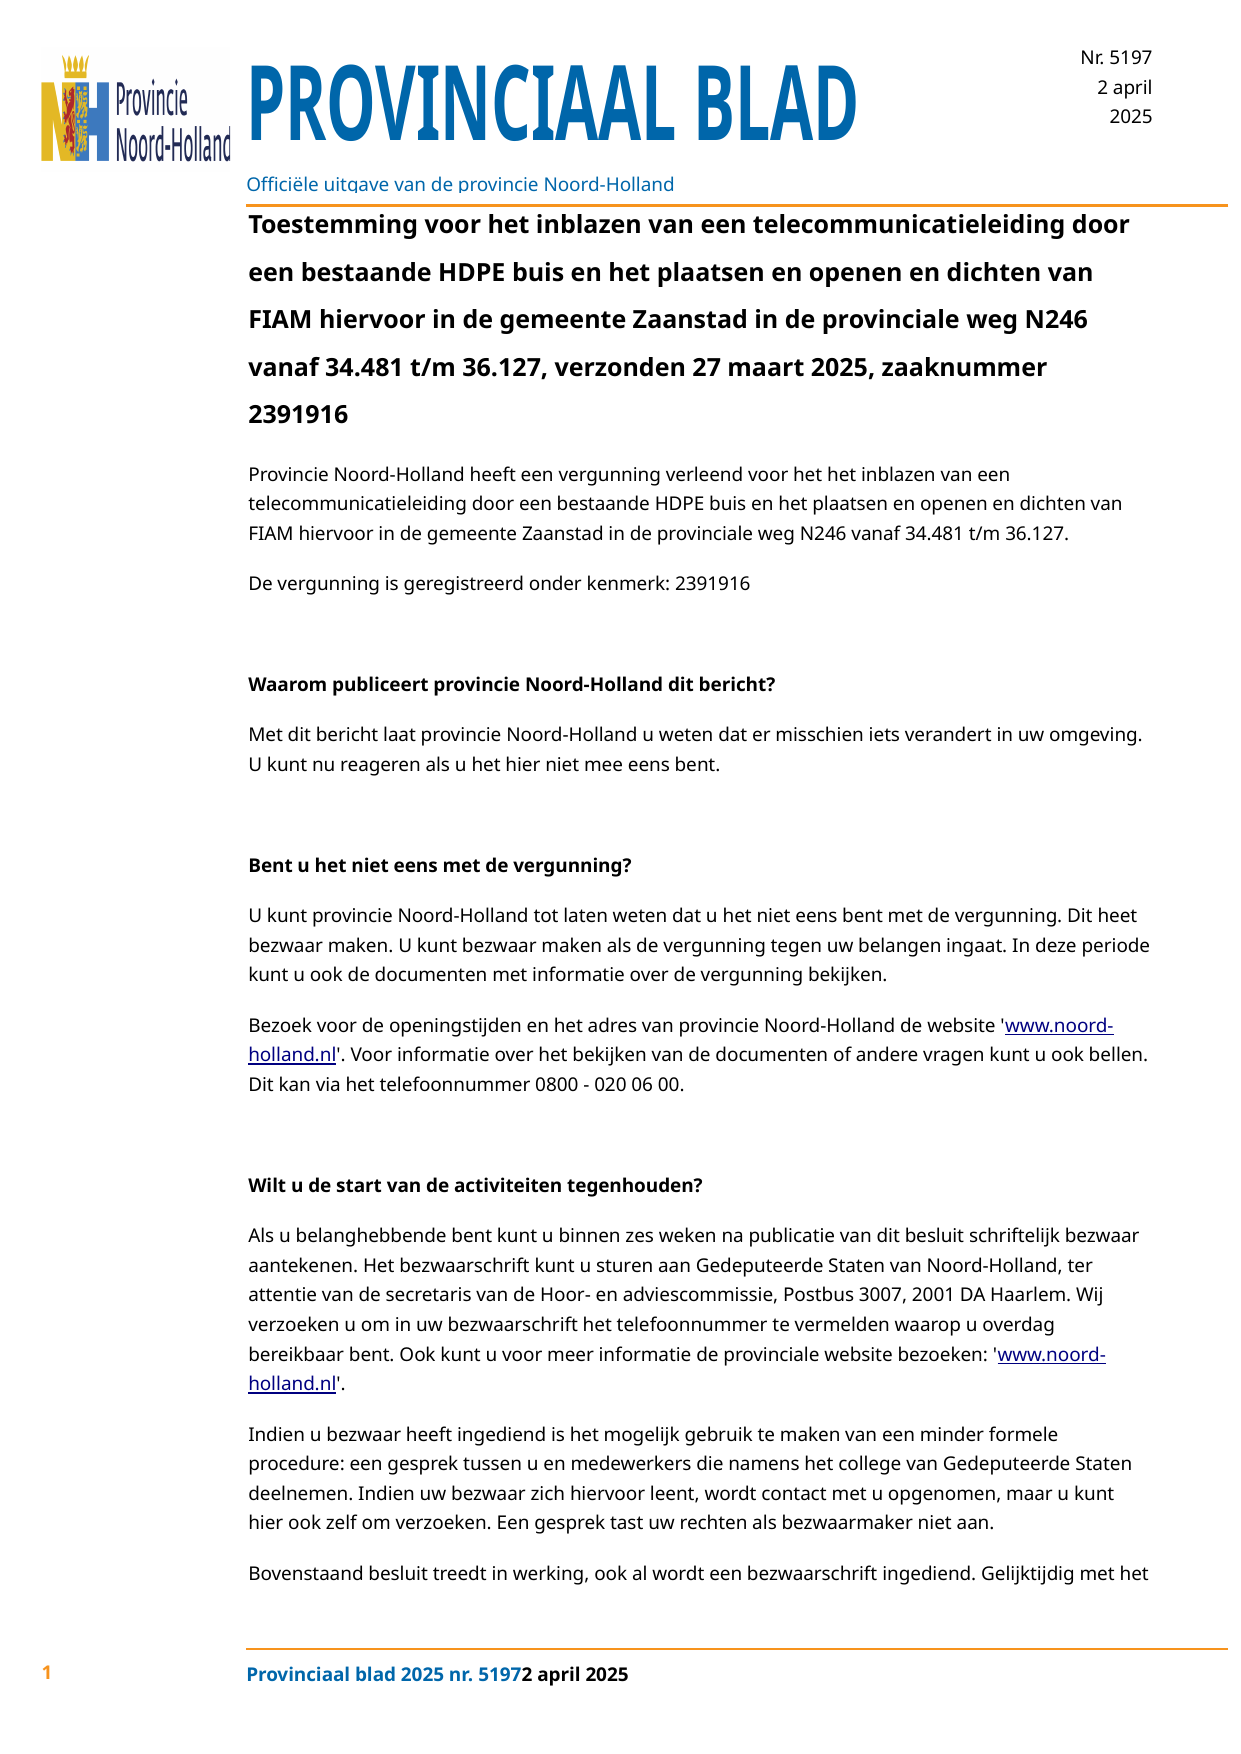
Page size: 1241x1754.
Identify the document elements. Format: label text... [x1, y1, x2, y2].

picture [41, 47, 231, 172]
text Indien u bezwaar heeft ingediend is het mogelijk gebruik te maken van een minder formele procedure: een gesprek tussen u en medewerkers die namens het college van Gedeputeerde Staten deelnemen. Indien uw bezwaar zich hiervoor leent, wordt contact met u opgenomen, maar u kunt hier ook zelf om verzoeken. Een gesprek tast uw rechten als bezwaarmaker niet aan. [248, 1421, 1152, 1535]
text Provincie Noord-Holland heeft een vergunning verleend voor het het inblazen van een telecommunicatieleiding door een bestaande HDPE buis en het plaatsen en openen en dichten van FIAM hiervoor in de gemeente Zaanstad in de provinciale weg N246 vanaf 34.481 t/m 36.127. [248, 461, 1152, 546]
text Bovenstaand besluit treedt in werking, ook al wordt een bezwaarschrift ingediend. Gelijktijdig met het [248, 1560, 1152, 1586]
text Wilt u de start van de activiteiten tegenhouden? [248, 1172, 1152, 1198]
text Toestemming voor het inblazen van een telecommunicatieleiding door een bestaande HDPE buis en het plaatsen en openen en dichten van FIAM hiervoor in de gemeente Zaanstad in de provinciale weg N246 vanaf 34.481 t/m 36.127, verzonden 27 maart 2025, zaaknummer 2391916 [248, 207, 1152, 431]
text Bent u het niet eens met de vergunning? [248, 852, 1152, 878]
text Waarom publiceert provincie Noord-Holland dit bericht? [248, 671, 1152, 697]
text Als u belanghebbende bent kunt u binnen zes weken na publicatie van dit besluit schriftelijk bezwaar aantekenen. Het bezwaarschrift kunt u sturen aan Gedeputeerde Staten van Noord-Holland, ter attentie van de secretaris van de Hoor- en adviescommissie, Postbus 3007, 2001 DA Haarlem. Wij verzoeken u om in uw bezwaarschrift het telefoonnummer te vermelden waarop u overdag bereikbaar bent. Ook kunt u voor meer informatie de provinciale website bezoeken: 'www.noord-holland.nl'. [248, 1222, 1152, 1396]
text De vergunning is geregistreerd onder kenmerk: 2391916 [248, 570, 1152, 596]
text Bezoek voor de openingstijden en het adres van provincie Noord-Holland de website 'www.noord-holland.nl'. Voor informatie over het bekijken van de documenten of andere vragen kunt u ook bellen. Dit kan via het telefoonnummer 0800 - 020 06 00. [248, 1012, 1152, 1097]
text Met dit bericht laat provincie Noord-Holland u weten dat er misschien iets verandert in uw omgeving. U kunt nu reageren als u het hier niet mee eens bent. [248, 722, 1152, 777]
text U kunt provincie Noord-Holland tot laten weten dat u het niet eens bent met de vergunning. Dit heet bezwaar maken. U kunt bezwaar maken als de vergunning tegen uw belangen ingaat. In deze periode kunt u ook de documenten met informatie over de vergunning bekijken. [248, 902, 1152, 987]
